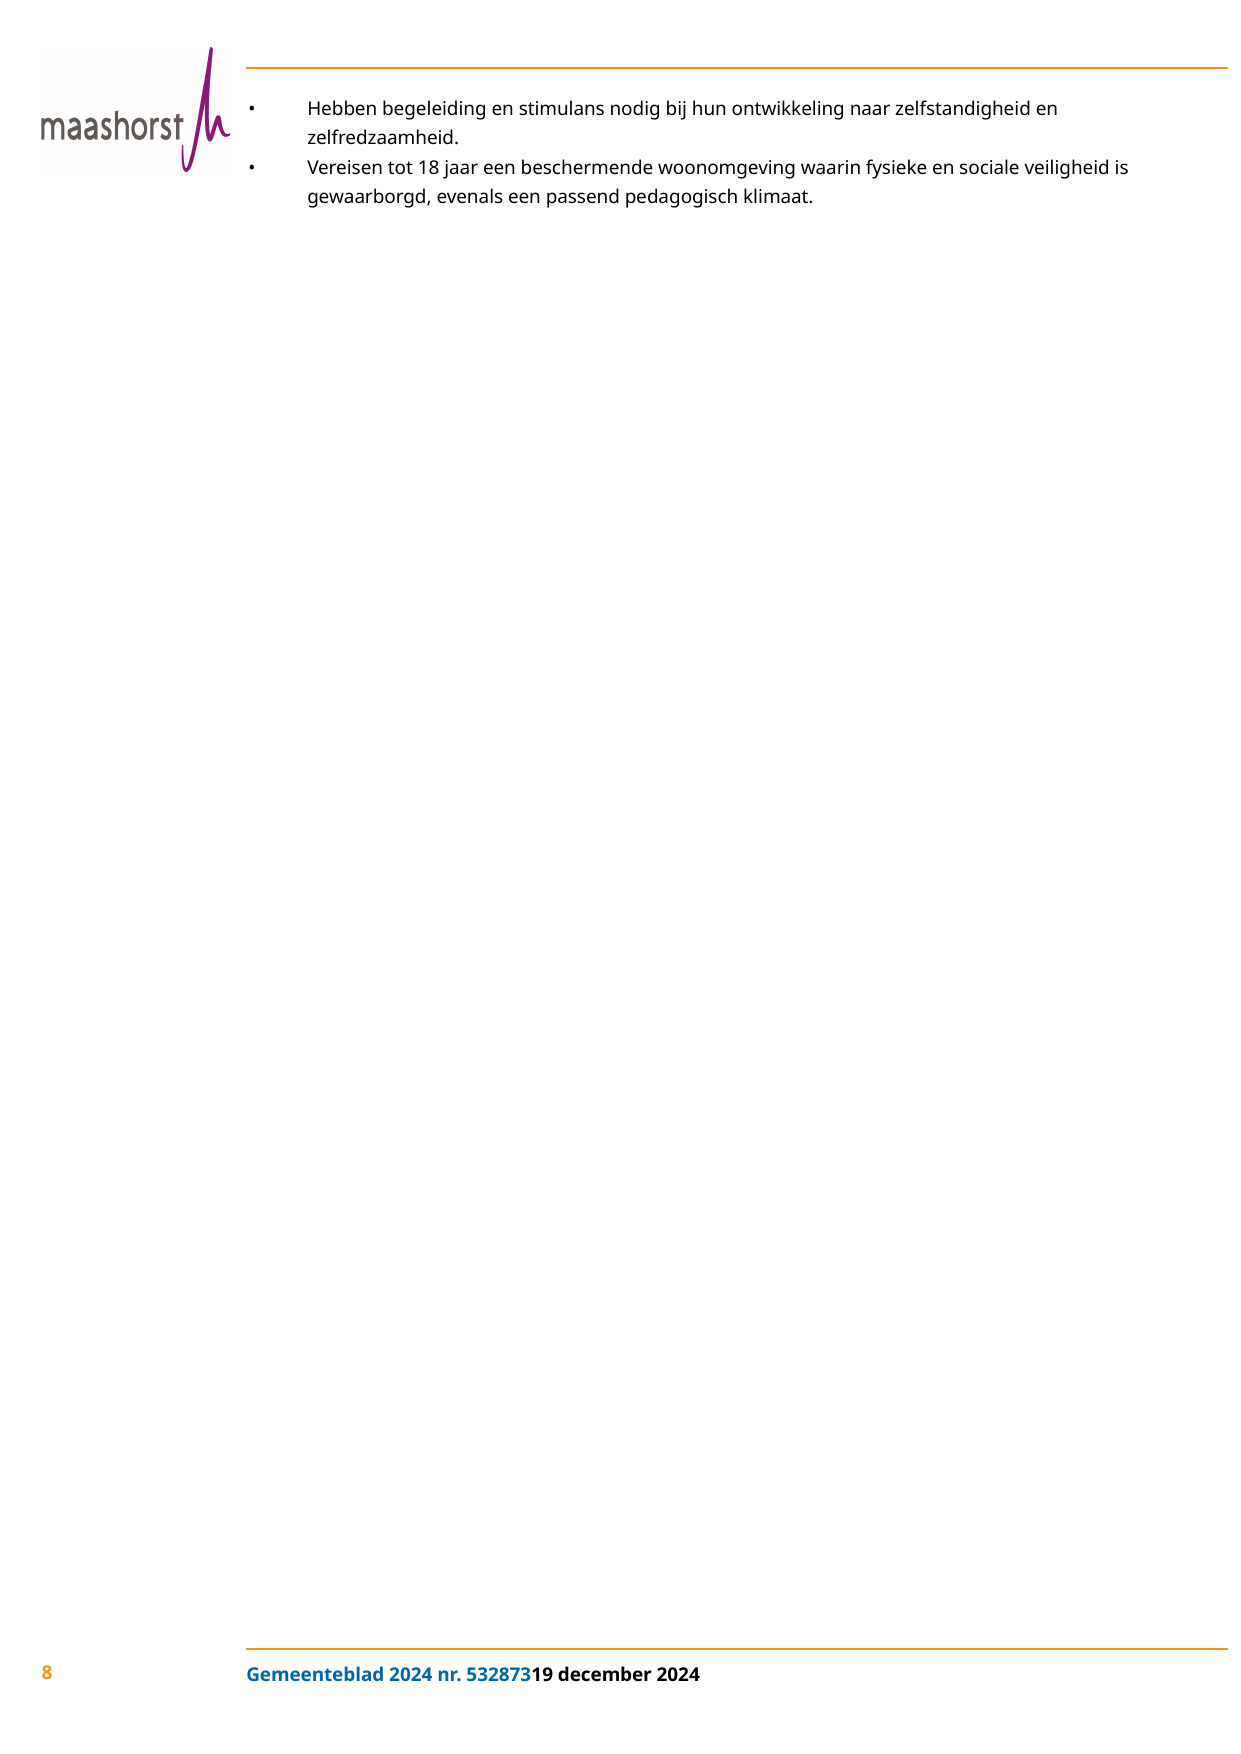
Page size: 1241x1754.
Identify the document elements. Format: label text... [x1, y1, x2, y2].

list Vereisen tot 18 jaar een beschermende woonomgeving waarin fysieke en sociale veiligheid is gewaarborgd, evenals een passend pedagogisch klimaat. [248, 154, 1152, 209]
picture [41, 47, 231, 172]
list Hebben begeleiding en stimulans nodig bij hun ontwikkeling naar zelfstandigheid en zelfredzaamheid. [248, 95, 1152, 150]
